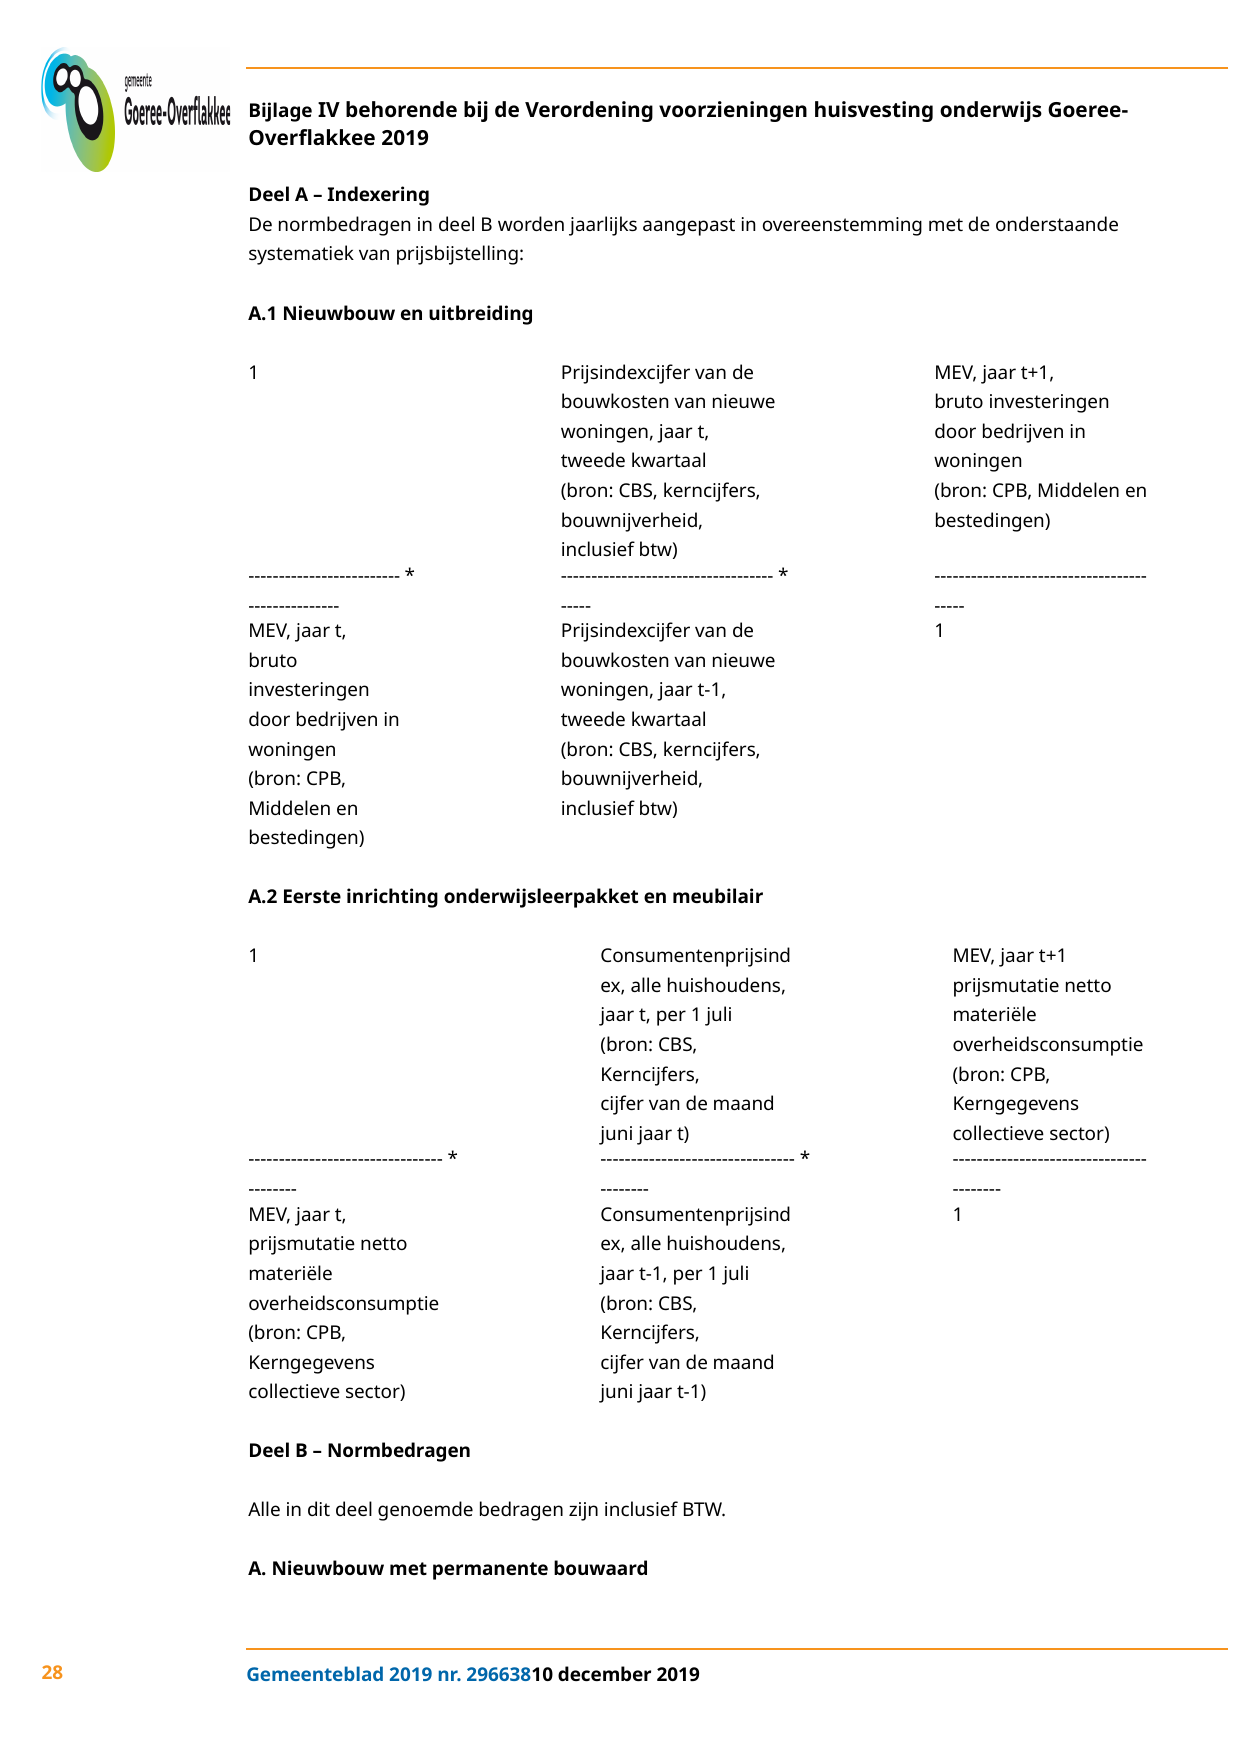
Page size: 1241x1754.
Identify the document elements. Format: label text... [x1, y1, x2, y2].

table_cell ---------------------------------------- [248, 1146, 447, 1201]
text A. Nieuwbouw met permanente bouwaard [248, 1555, 1152, 1581]
table_cell * [800, 1146, 952, 1201]
text Bijlage IV behorende bij de Verordening voorzieningen huisvesting onderwijs Goeree-Overflakkee 2019 [248, 95, 1152, 152]
text De normbedragen in deel B worden jaarlijks aangepast in overeenstemming met de onderstaande systematiek van prijsbijstelling: [248, 211, 1152, 266]
table_cell Prijsindexcijfer van de bouwkosten van nieuwe woningen, jaar t-1, tweede kwartaal (bron: CBS, kerncijfers, bouwnijverheid, inclusief btw) [561, 618, 778, 850]
table_cell * [778, 562, 934, 617]
table_cell ---------------------------------------- [952, 1146, 1152, 1201]
table_cell [447, 1201, 600, 1404]
text Alle in dit deel genoemde bedragen zijn inclusief BTW. [248, 1496, 1152, 1522]
table_cell [404, 618, 561, 850]
table_cell [800, 1201, 952, 1404]
table_cell 1 [934, 618, 1152, 850]
table_cell ---------------------------------------- [934, 562, 1152, 617]
text Deel A – Indexering [248, 181, 1152, 207]
table_header Prijsindexcijfer van de bouwkosten van nieuwe woningen, jaar t, tweede kwartaal (bron: CBS, kerncijfers, bouwnijverheid, inclusief btw) [561, 359, 778, 562]
table_cell MEV, jaar t, bruto investeringen door bedrijven in woningen (bron: CPB, Middelen en bestedingen) [248, 618, 404, 850]
table_header Consumentenprijsindex, alle huishoudens, jaar t, per 1 juli (bron: CBS, Kerncijfers, cijfer van de maand juni jaar t) [600, 943, 799, 1146]
table_header 1 [248, 359, 404, 562]
table_cell ---------------------------------------- [561, 562, 778, 617]
text A.2 Eerste inrichting onderwijsleerpakket en meubilair [248, 883, 1152, 909]
table_cell [778, 618, 934, 850]
table_header 1 [248, 943, 447, 1146]
table_header MEV, jaar t+1 prijsmutatie netto materiële overheidsconsumptie (bron: CPB, Kerngegevens collectieve sector) [952, 943, 1152, 1146]
table_header [447, 943, 600, 1146]
table_header [404, 359, 561, 562]
table_cell * [447, 1146, 600, 1201]
table_header [778, 359, 934, 562]
table_header [800, 943, 952, 1146]
table_cell ---------------------------------------- [248, 562, 404, 617]
table_cell MEV, jaar t, prijsmutatie netto materiële overheidsconsumptie (bron: CPB, Kerngegevens collectieve sector) [248, 1201, 447, 1404]
text A.1 Nieuwbouw en uitbreiding [248, 300, 1152, 325]
table_cell * [404, 562, 561, 617]
table_header MEV, jaar t+1, bruto investeringen door bedrijven in woningen (bron: CPB, Middelen en bestedingen) [934, 359, 1152, 562]
picture [41, 47, 231, 172]
table_cell Consumentenprijsindex, alle huishoudens, jaar t-1, per 1 juli (bron: CBS, Kerncijfers, cijfer van de maand juni jaar t-1) [600, 1201, 799, 1404]
text Deel B – Normbedragen [248, 1437, 1152, 1463]
table_cell ---------------------------------------- [600, 1146, 799, 1201]
table_cell 1 [952, 1201, 1152, 1404]
